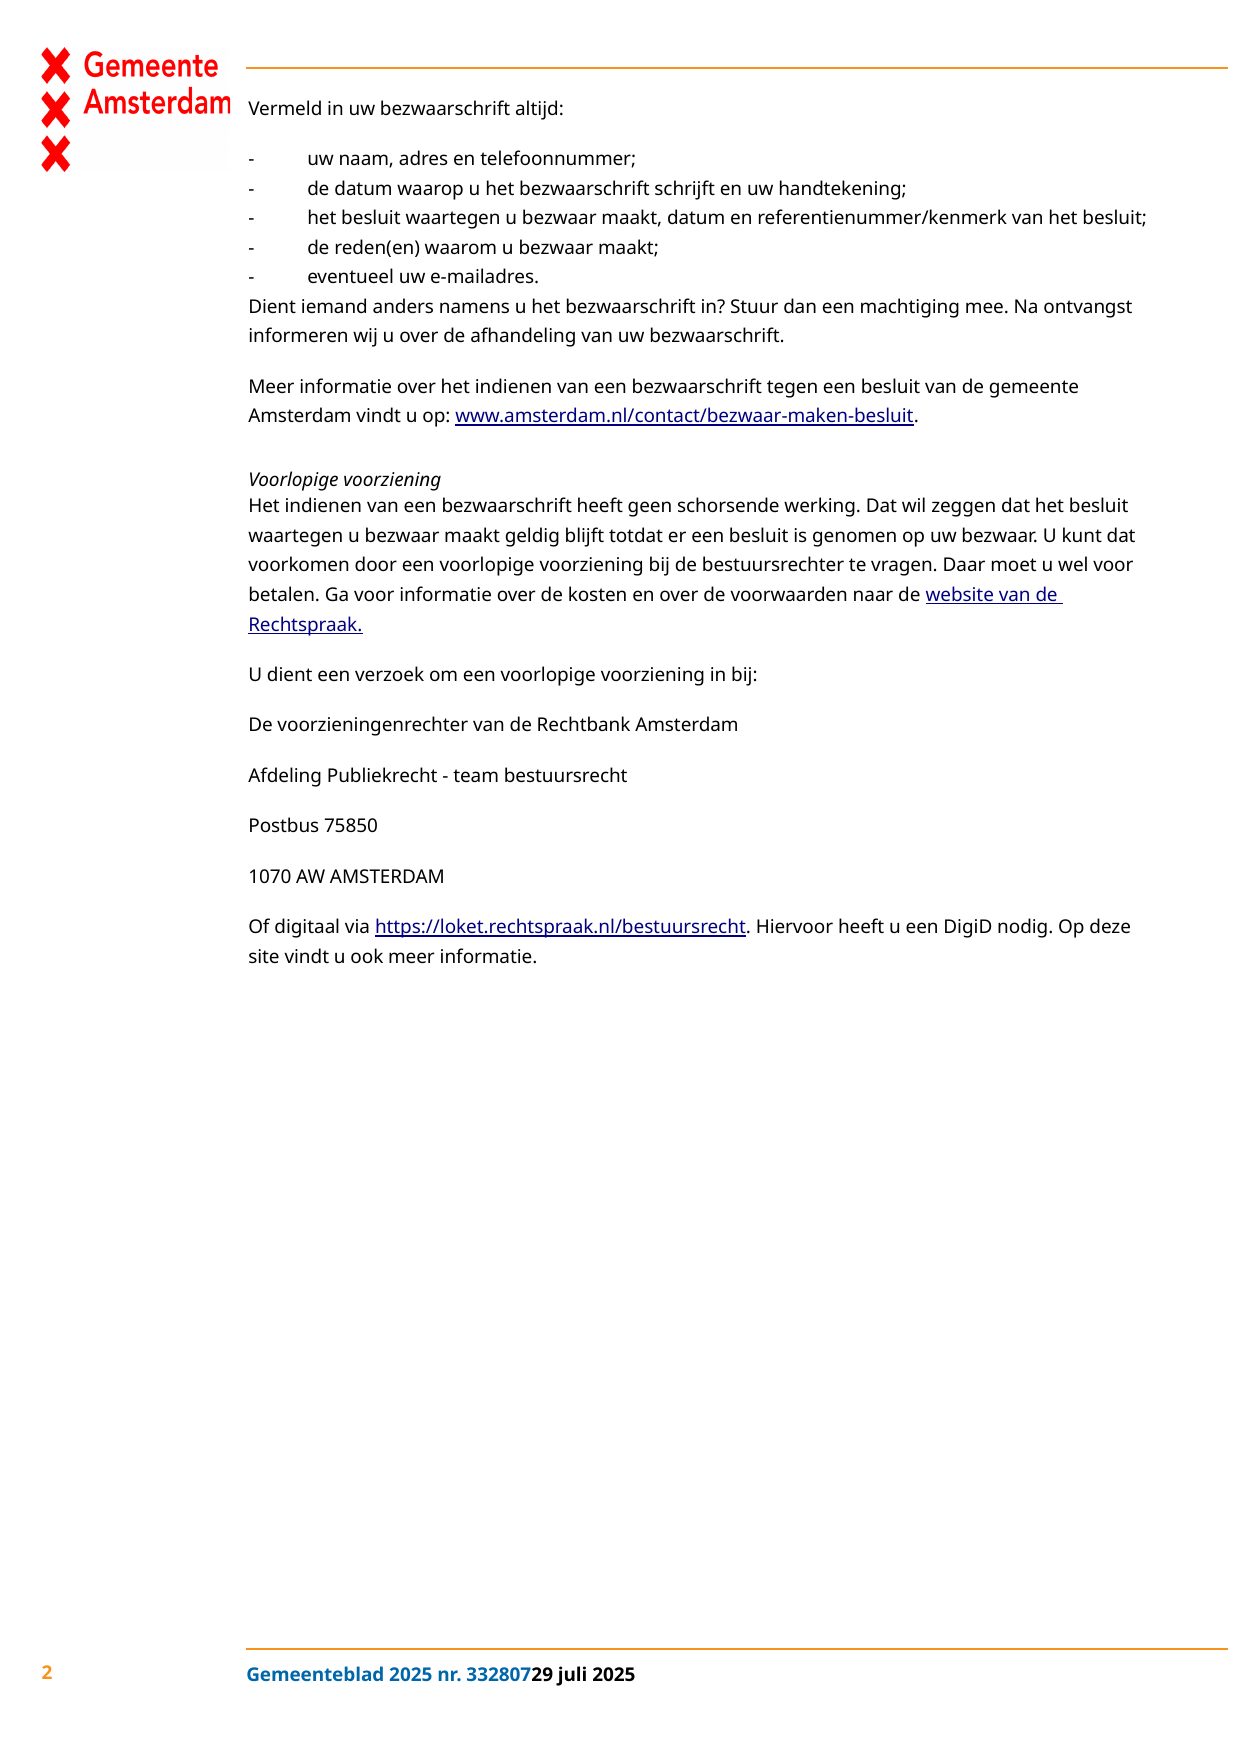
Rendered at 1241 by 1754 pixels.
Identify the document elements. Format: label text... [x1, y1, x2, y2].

text Meer informatie over het indienen van een bezwaarschrift tegen een besluit van de gemeente Amsterdam vindt u op: www.amsterdam.nl/contact/bezwaar-maken-besluit. [248, 373, 1152, 428]
list het besluit waartegen u bezwaar maakt, datum en referentienummer/kenmerk van het besluit; [248, 204, 1152, 230]
text Dient iemand anders namens u het bezwaarschrift in? Stuur dan een machtiging mee. Na ontvangst informeren wij u over de afhandeling van uw bezwaarschrift. [248, 293, 1152, 348]
text U dient een verzoek om een voorlopige voorziening in bij: [248, 661, 1152, 687]
list de reden(en) waarom u bezwaar maakt; [248, 234, 1152, 260]
text Vermeld in uw bezwaarschrift altijd: [248, 95, 1152, 121]
text Of digitaal via https://loket.rechtspraak.nl/bestuursrecht. Hiervoor heeft u een DigiD nodig. Op deze site vindt u ook meer informatie. [248, 913, 1152, 968]
text Het indienen van een bezwaarschrift heeft geen schorsende werking. Dat wil zeggen dat het besluit waartegen u bezwaar maakt geldig blijft totdat er een besluit is genomen op uw bezwaar. U kunt dat voorkomen door een voorlopige voorziening bij de bestuursrechter te vragen. Daar moet u wel voor betalen. Ga voor informatie over de kosten en over de voorwaarden naar de website van de Rechtspraak. [248, 492, 1152, 636]
list eventueel uw e-mailadres. [248, 263, 1152, 289]
text Voorlopige voorziening [248, 467, 1152, 492]
list de datum waarop u het bezwaarschrift schrijft en uw handtekening; [248, 175, 1152, 201]
list uw naam, adres en telefoonnummer; [248, 145, 1152, 171]
picture [41, 47, 231, 172]
text Afdeling Publiekrecht - team bestuursrecht [248, 762, 1152, 788]
text Postbus 75850 [248, 812, 1152, 838]
text De voorzieningenrechter van de Rechtbank Amsterdam [248, 712, 1152, 737]
text 1070 AW AMSTERDAM [248, 863, 1152, 888]
